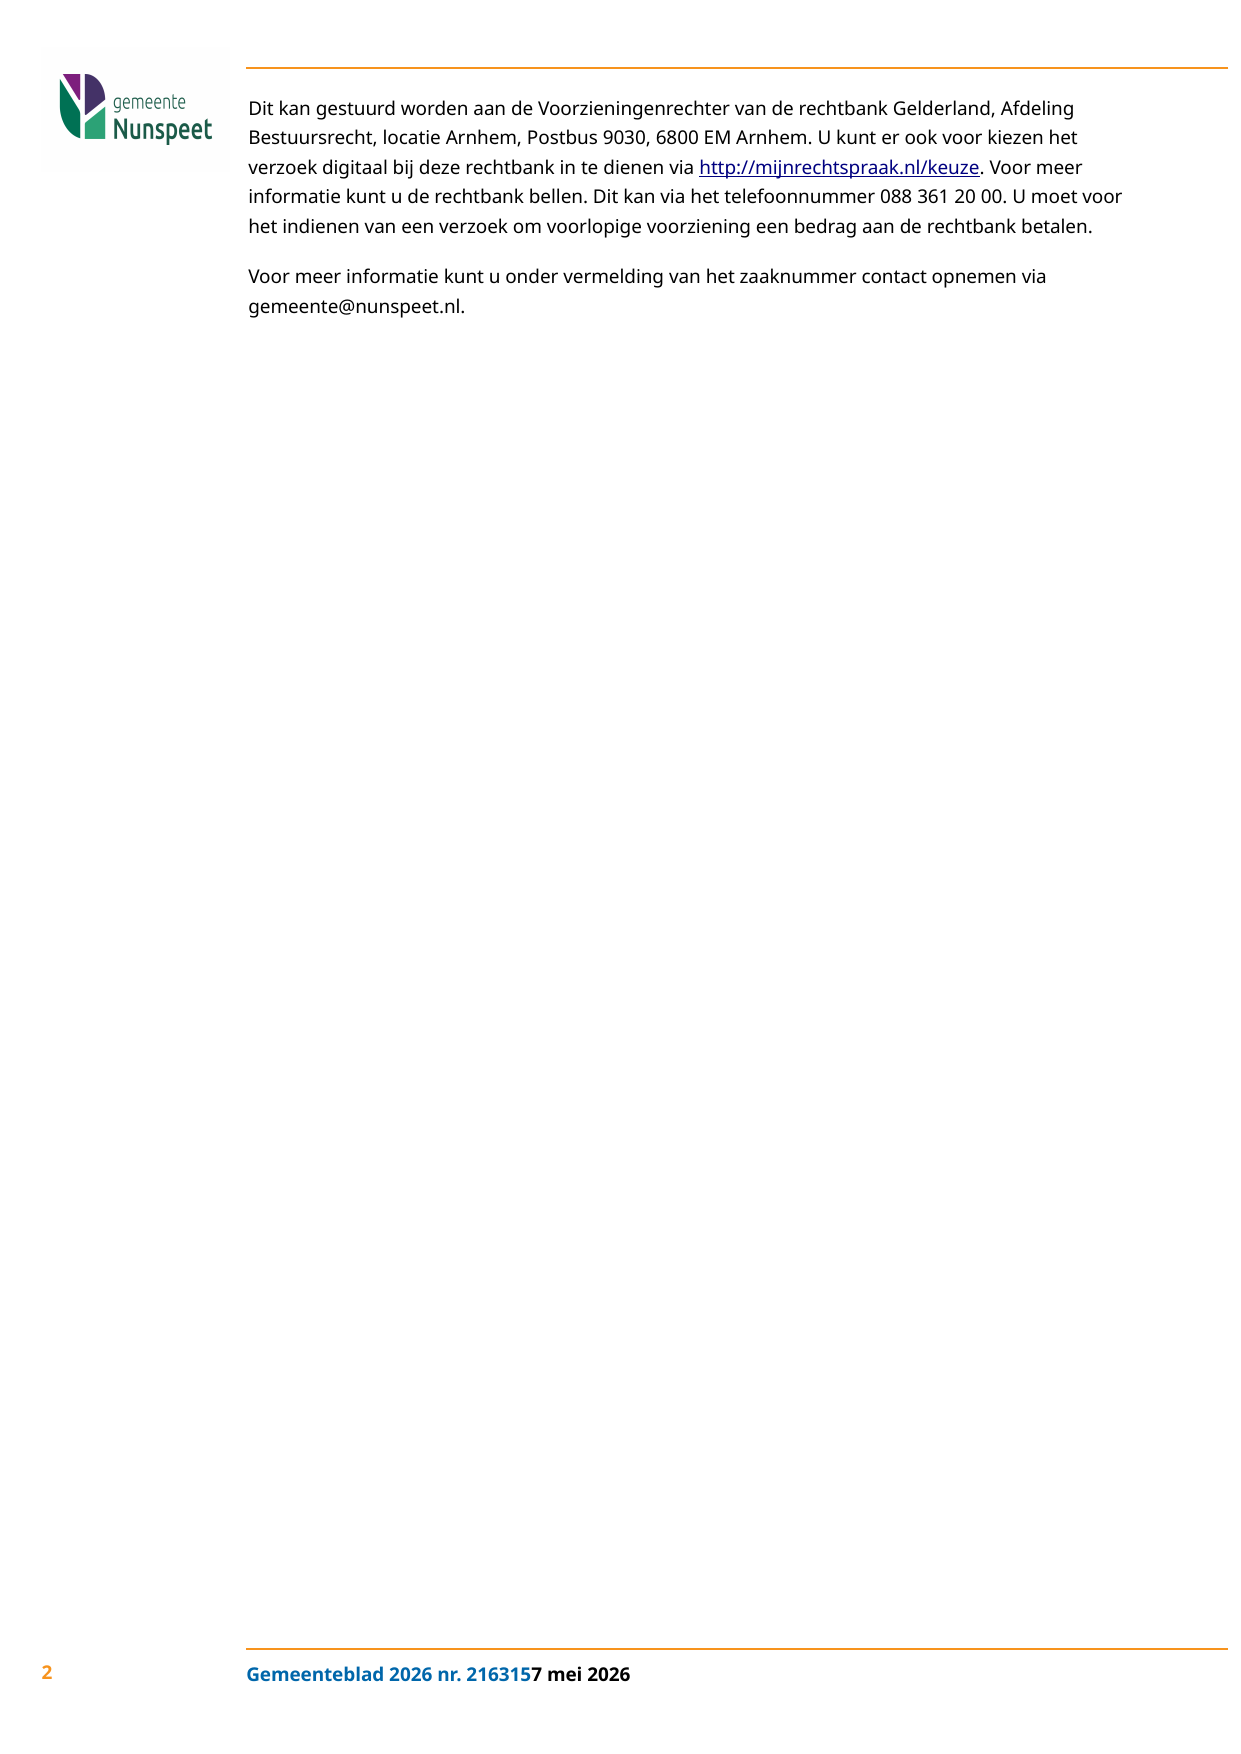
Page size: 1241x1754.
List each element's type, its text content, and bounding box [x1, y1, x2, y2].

text Dit kan gestuurd worden aan de Voorzieningenrechter van de rechtbank Gelderland, Afdeling Bestuursrecht, locatie Arnhem, Postbus 9030, 6800 EM Arnhem. U kunt er ook voor kiezen het verzoek digitaal bij deze rechtbank in te dienen via http://mijnrechtspraak.nl/keuze. Voor meer informatie kunt u de rechtbank bellen. Dit kan via het telefoonnummer 088 361 20 00. U moet voor het indienen van een verzoek om voorlopige voorziening een bedrag aan de rechtbank betalen. [248, 95, 1152, 239]
text Voor meer informatie kunt u onder vermelding van het zaaknummer contact opnemen via gemeente@nunspeet.nl. [248, 263, 1152, 319]
picture [41, 47, 231, 172]
